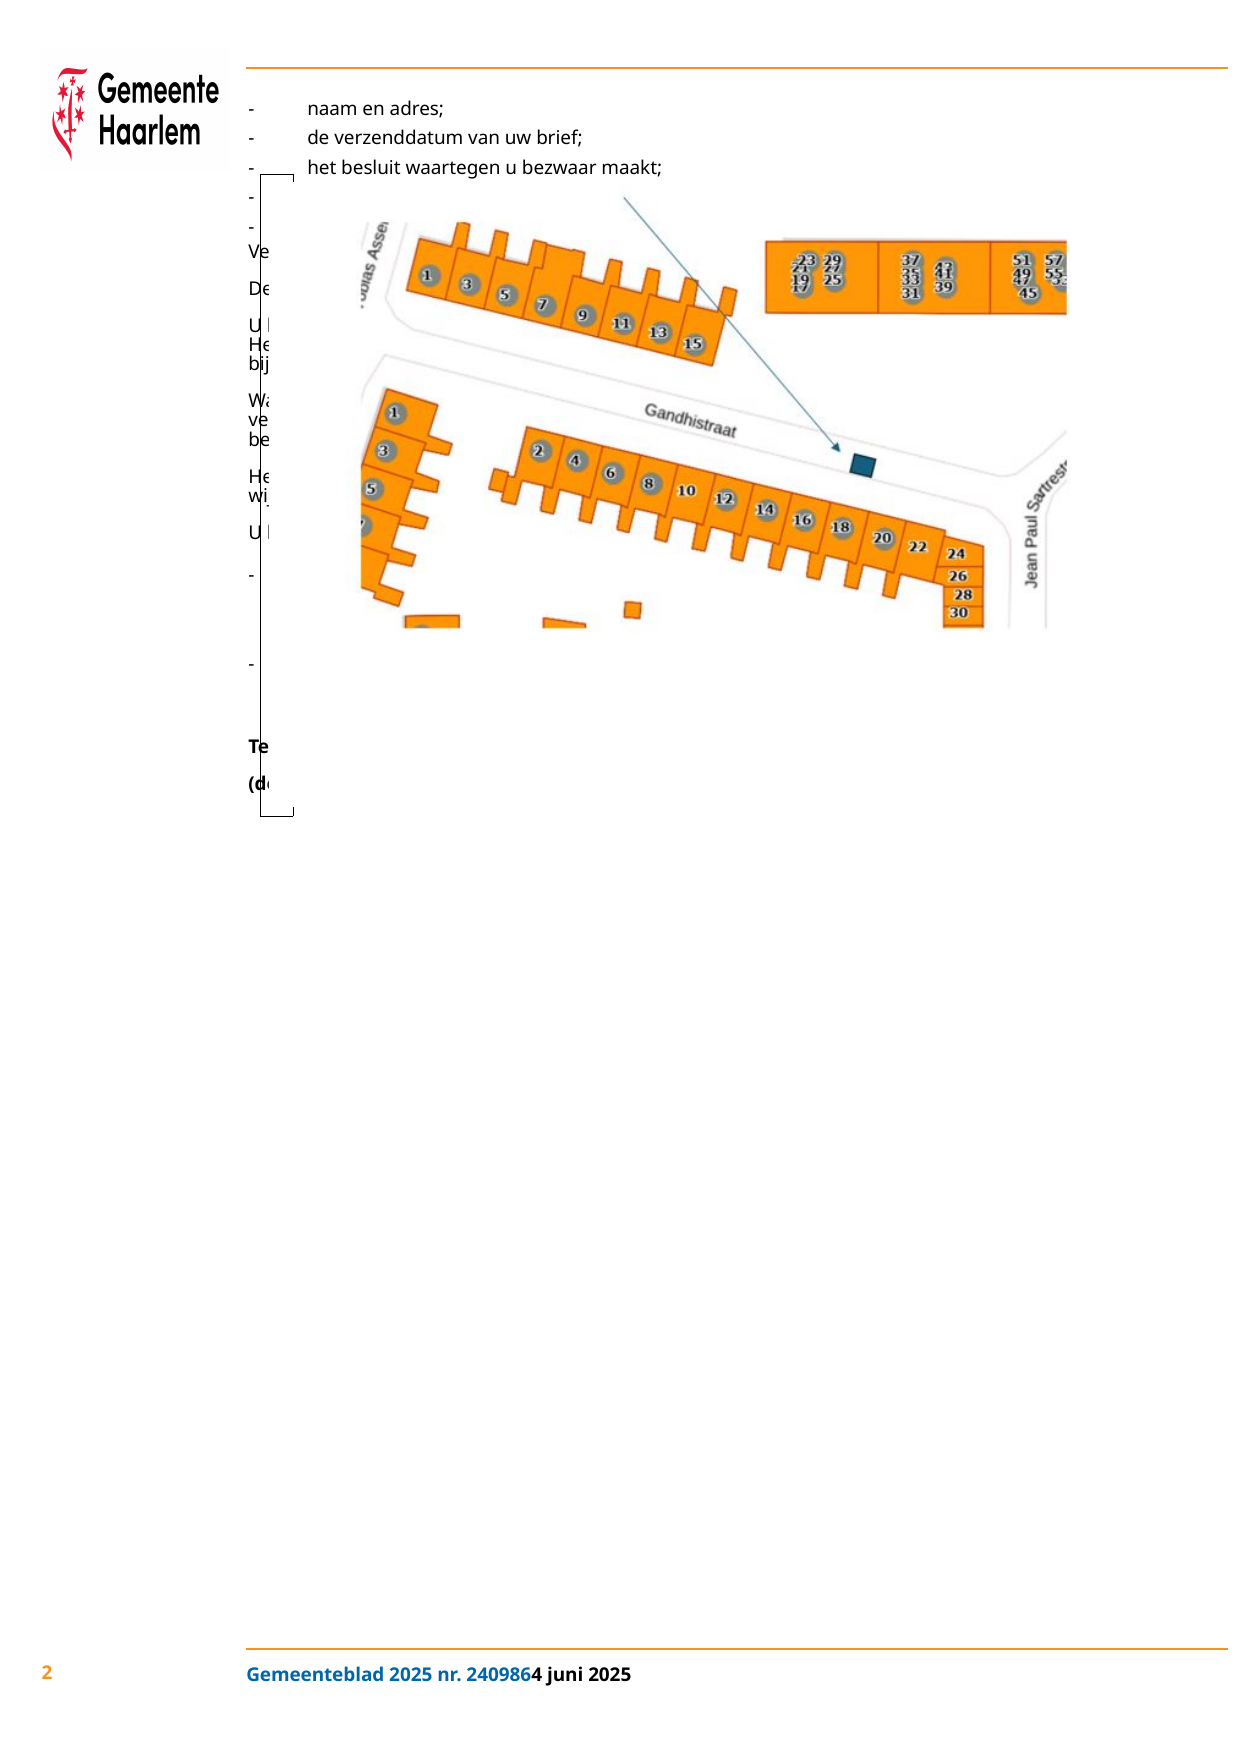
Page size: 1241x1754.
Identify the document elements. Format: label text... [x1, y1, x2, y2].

picture [41, 47, 231, 172]
list het besluit waartegen u bezwaar maakt; [248, 154, 1152, 180]
list de verzenddatum van uw brief; [248, 124, 1152, 150]
list naam en adres; [248, 95, 1152, 121]
picture [268, 182, 1155, 807]
